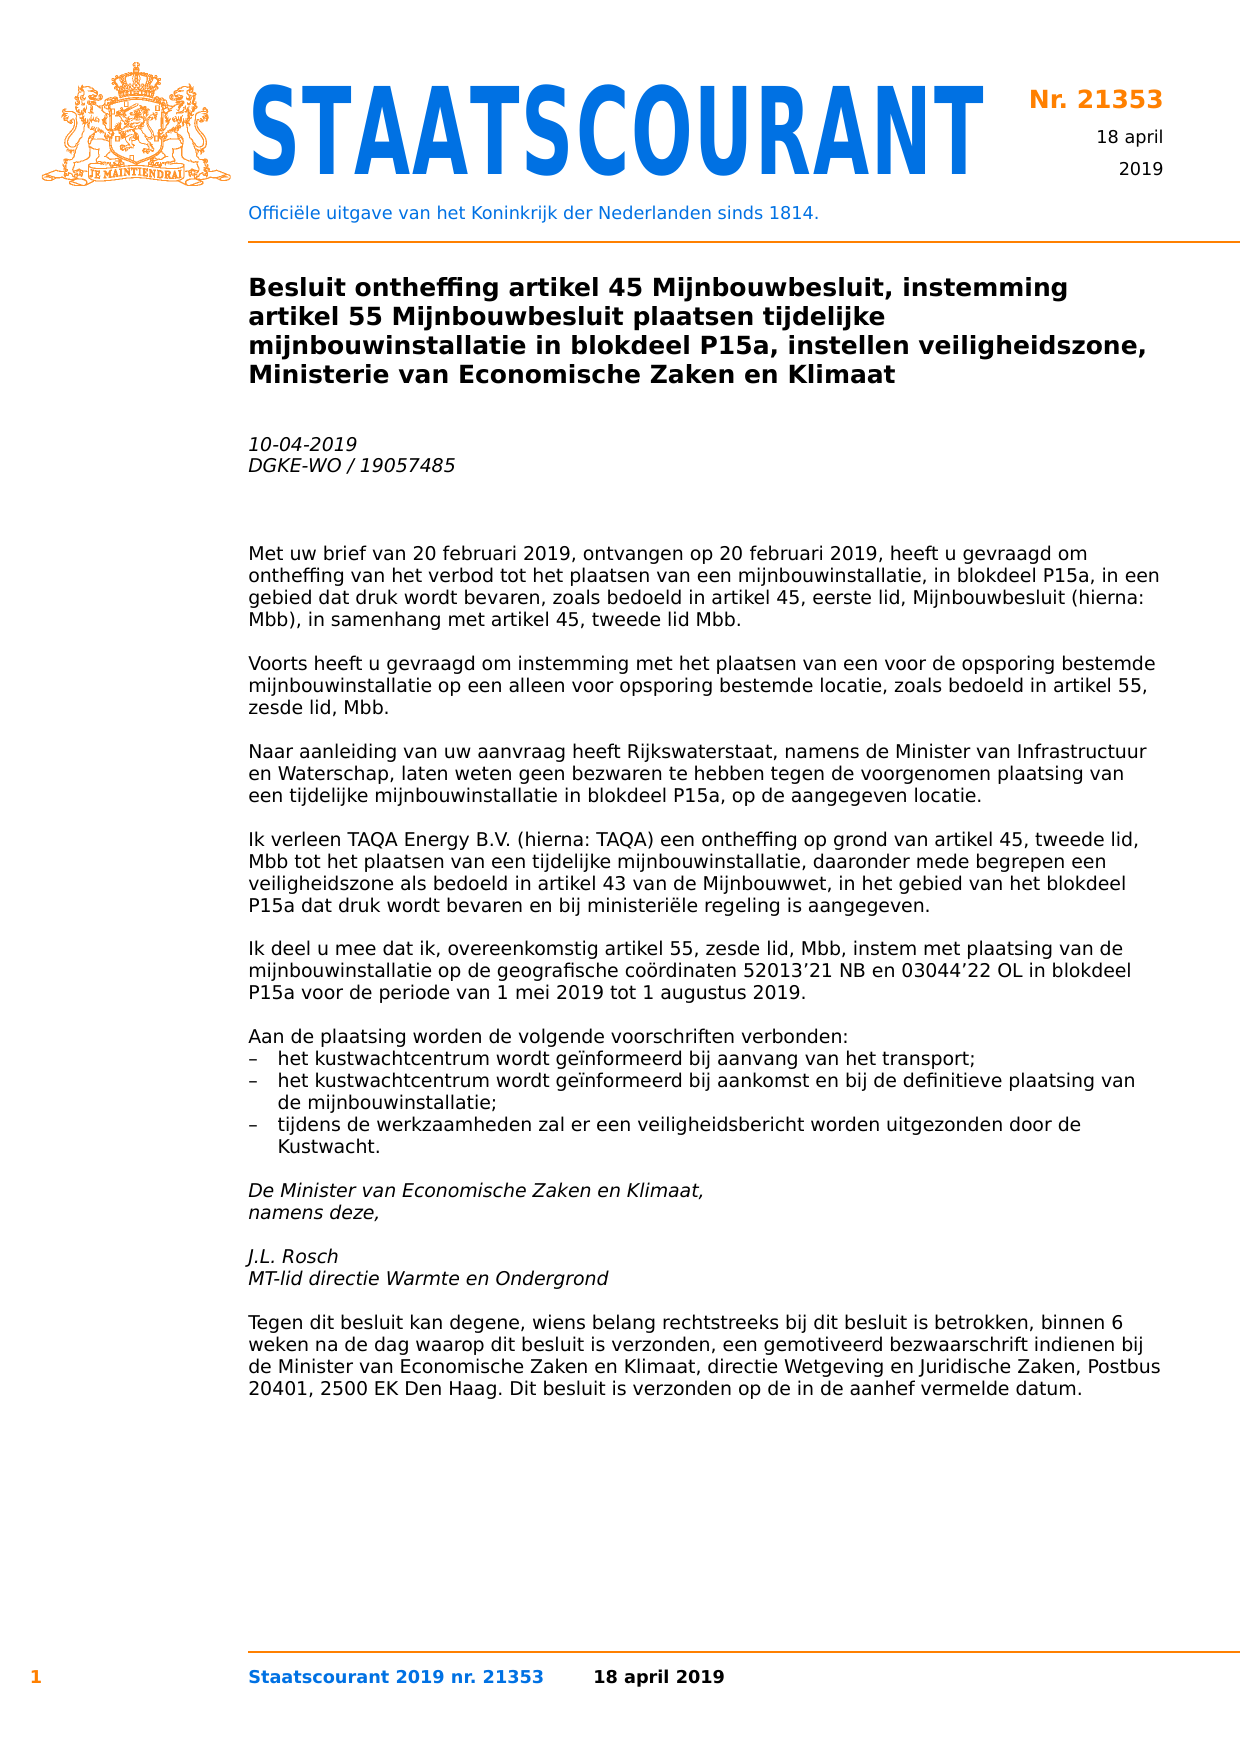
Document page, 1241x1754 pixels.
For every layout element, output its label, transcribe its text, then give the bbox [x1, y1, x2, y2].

text Met uw brief van 20 februari 2019, ontvangen op 20 februari 2019, heeft u gevraagd om ontheffing van het verbod tot het plaatsen van een mijnbouwinstallatie, in blokdeel P15a, in een gebied dat druk wordt bevaren, zoals bedoeld in artikel 45, eerste lid, Mijnbouwbesluit (hierna: Mbb), in samenhang met artikel 45, tweede lid Mbb. [248, 543, 1163, 631]
table_header [25, 62, 248, 241]
table_header STAATSCOURANT [248, 62, 998, 203]
table_cell Officiële uitgave van het Koninkrijk der Nederlanden sinds 1814. [248, 203, 1240, 241]
text Ik deel u mee dat ik, overeenkomstig artikel 55, zesde lid, Mbb, instem met plaatsing van de mijnbouwinstallatie op de geografische coördinaten 52013’21 NB en 03044’22 OL in blokdeel P15a voor de periode van 1 mei 2019 tot 1 augustus 2019. [248, 938, 1163, 1004]
text Ik verleen TAQA Energy B.V. (hierna: TAQA) een ontheffing op grond van artikel 45, tweede lid, Mbb tot het plaatsen van een tijdelijke mijnbouwinstallatie, daaronder mede begrepen een veiligheidszone als bedoeld in artikel 43 van de Mijnbouwwet, in het gebied van het blokdeel P15a dat druk wordt bevaren en bij ministeriële regeling is aangegeven. [248, 828, 1163, 916]
text De Minister van Economische Zaken en Klimaat, namens deze, J.L. Rosch MT-lid directie Warmte en Ondergrond [248, 1180, 1163, 1290]
text Tegen dit besluit kan degene, wiens belang rechtstreeks bij dit besluit is betrokken, binnen 6 weken na de dag waarop dit besluit is verzonden, een gemotiveerd bezwaarschrift indienen bij de Minister van Economische Zaken en Klimaat, directie Wetgeving en Juridische Zaken, Postbus 20401, 2500 EK Den Haag. Dit besluit is verzonden op de in de aanhef vermelde datum. [248, 1312, 1163, 1399]
table_cell 18 april [998, 121, 1240, 153]
table_cell 2019 [998, 153, 1240, 203]
text Aan de plaatsing worden de volgende voorschriften verbonden: [248, 1026, 1163, 1048]
picture [41, 62, 231, 186]
text – tijdens de werkzaamheden zal er een veiligheidsbericht worden uitgezonden door de Kustwacht. [248, 1114, 1163, 1158]
text DGKE-WO / 19057485 [248, 455, 1163, 477]
table_header Nr. 21353 [998, 62, 1240, 121]
text Voorts heeft u gevraagd om instemming met het plaatsen van een voor de opsporing bestemde mijnbouwinstallatie op een alleen voor opsporing bestemde locatie, zoals bedoeld in artikel 55, zesde lid, Mbb. [248, 653, 1163, 719]
text Naar aanleiding van uw aanvraag heeft Rijkswaterstaat, namens de Minister van Infrastructuur en Waterschap, laten weten geen bezwaren te hebben tegen de voorgenomen plaatsing van een tijdelijke mijnbouwinstallatie in blokdeel P15a, op de aangegeven locatie. [248, 741, 1163, 807]
text – het kustwachtcentrum wordt geïnformeerd bij aanvang van het transport; [248, 1048, 1163, 1070]
subtitle Besluit ontheffing artikel 45 Mijnbouwbesluit, instemming artikel 55 Mijnbouwbesluit plaatsen tijdelijke mijnbouwinstallatie in blokdeel P15a, instellen veiligheidszone, Ministerie van Economische Zaken en Klimaat [248, 273, 1163, 390]
text – het kustwachtcentrum wordt geïnformeerd bij aankomst en bij de definitieve plaatsing van de mijnbouwinstallatie; [248, 1070, 1163, 1114]
text 10-04-2019 [248, 433, 1163, 455]
